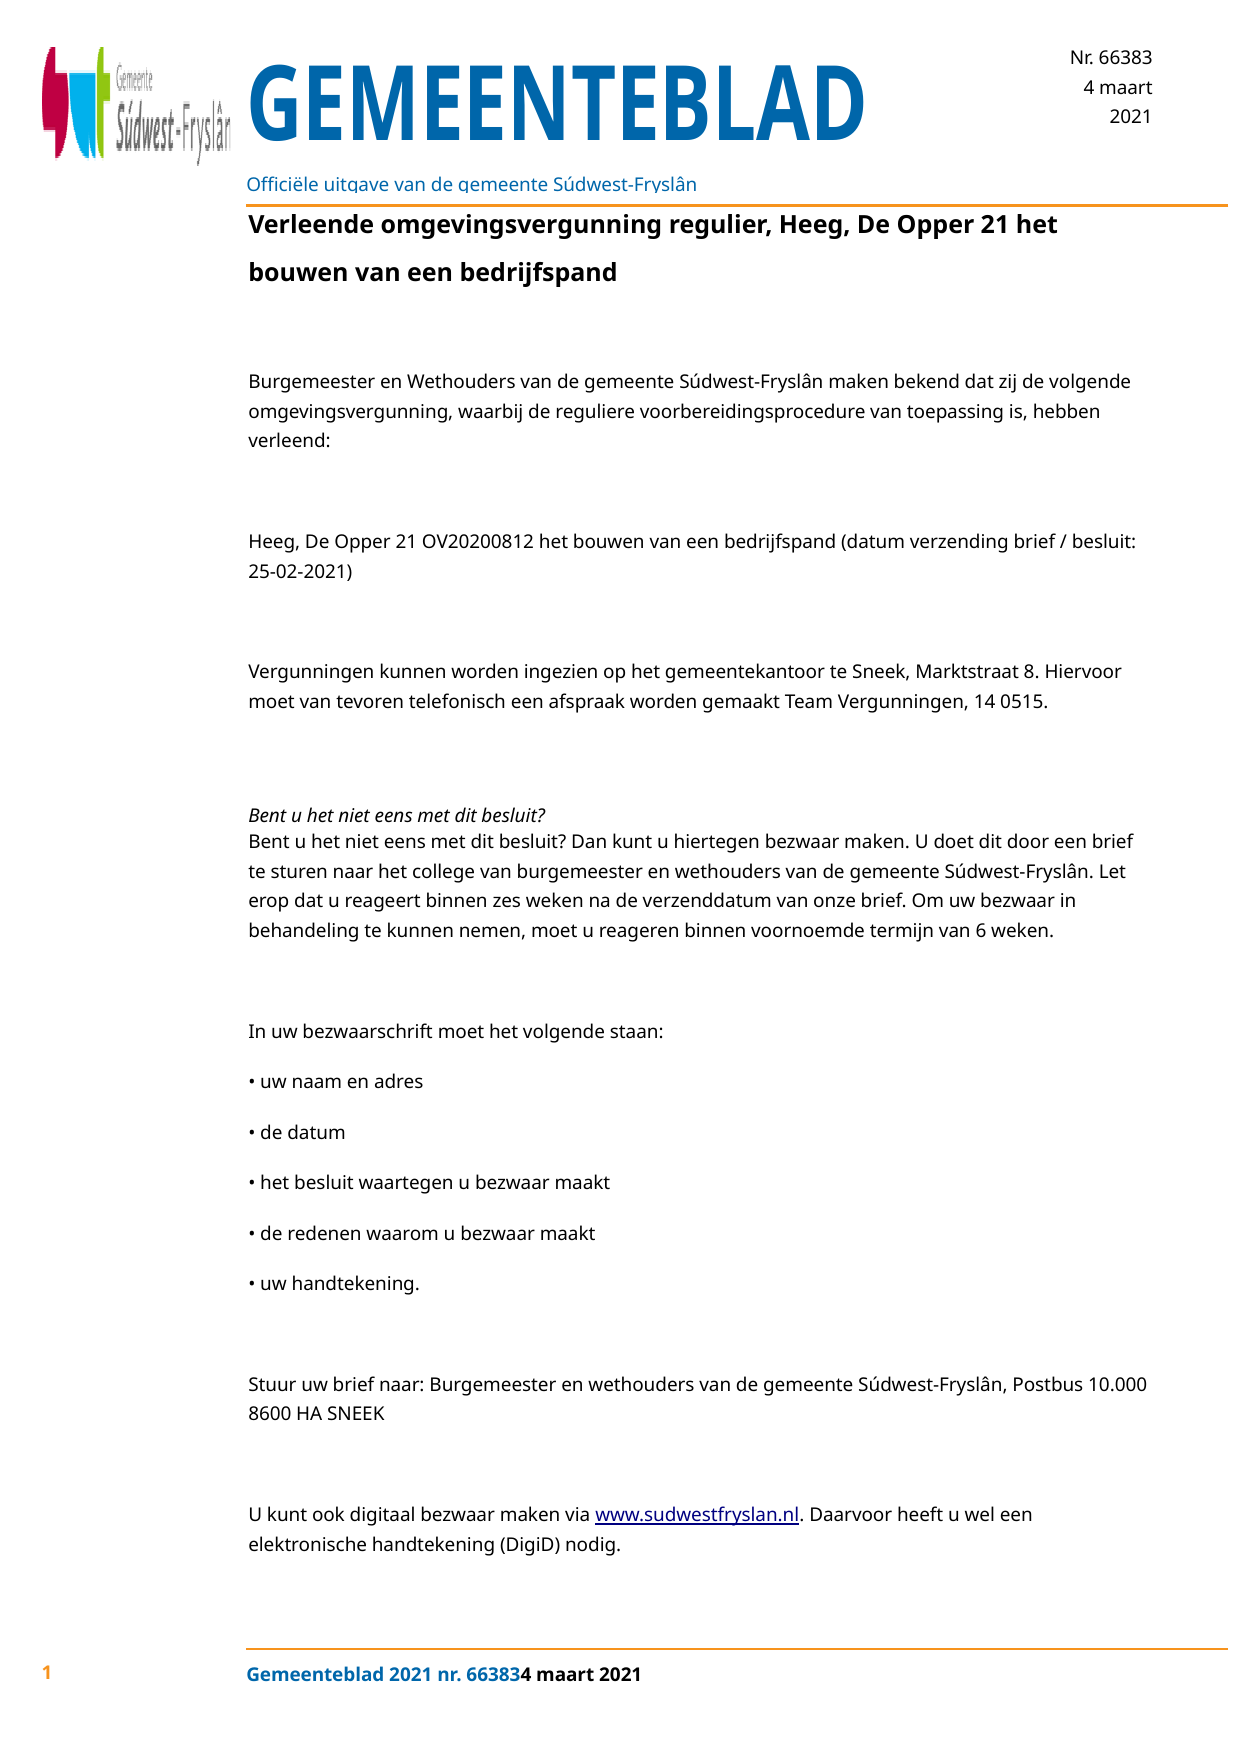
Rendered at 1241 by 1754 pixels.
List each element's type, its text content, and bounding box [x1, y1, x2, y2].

text In uw bezwaarschrift moet het volgende staan: [248, 1018, 1152, 1044]
text Bent u het niet eens met dit besluit? Dan kunt u hiertegen bezwaar maken. U doet dit door een brief te sturen naar het college van burgemeester en wethouders van de gemeente Súdwest-Fryslân. Let erop dat u reageert binnen zes weken na de verzenddatum van onze brief. Om uw bezwaar in behandeling te kunnen nemen, moet u reageren binnen voornoemde termijn van 6 weken. [248, 828, 1152, 943]
picture [41, 47, 231, 172]
text • de datum [248, 1119, 1152, 1144]
text U kunt ook digitaal bezwaar maken via www.sudwestfryslan.nl. Daarvoor heeft u wel een elektronische handtekening (DigiD) nodig. [248, 1501, 1152, 1557]
text Verleende omgevingsvergunning regulier, Heeg, De Opper 21 het bouwen van een bedrijfspand [248, 207, 1152, 288]
text • de redenen waarom u bezwaar maakt [248, 1220, 1152, 1245]
text • uw handtekening. [248, 1270, 1152, 1296]
text • het besluit waartegen u bezwaar maakt [248, 1169, 1152, 1195]
text Heeg, De Opper 21 OV20200812 het bouwen van een bedrijfspand (datum verzending brief / besluit: 25-02-2021) [248, 528, 1152, 584]
text Bent u het niet eens met dit besluit? [248, 803, 1152, 828]
text Burgemeester en Wethouders van de gemeente Súdwest-Fryslân maken bekend dat zij de volgende omgevingsvergunning, waarbij de reguliere voorbereidingsprocedure van toepassing is, hebben verleend: [248, 368, 1152, 453]
text Stuur uw brief naar: Burgemeester en wethouders van de gemeente Súdwest-Fryslân, Postbus 10.000 8600 HA SNEEK [248, 1371, 1152, 1426]
text Vergunningen kunnen worden ingezien op het gemeentekantoor te Sneek, Marktstraat 8. Hiervoor moet van tevoren telefonisch een afspraak worden gemaakt Team Vergunningen, 14 0515. [248, 659, 1152, 714]
text • uw naam en adres [248, 1068, 1152, 1094]
